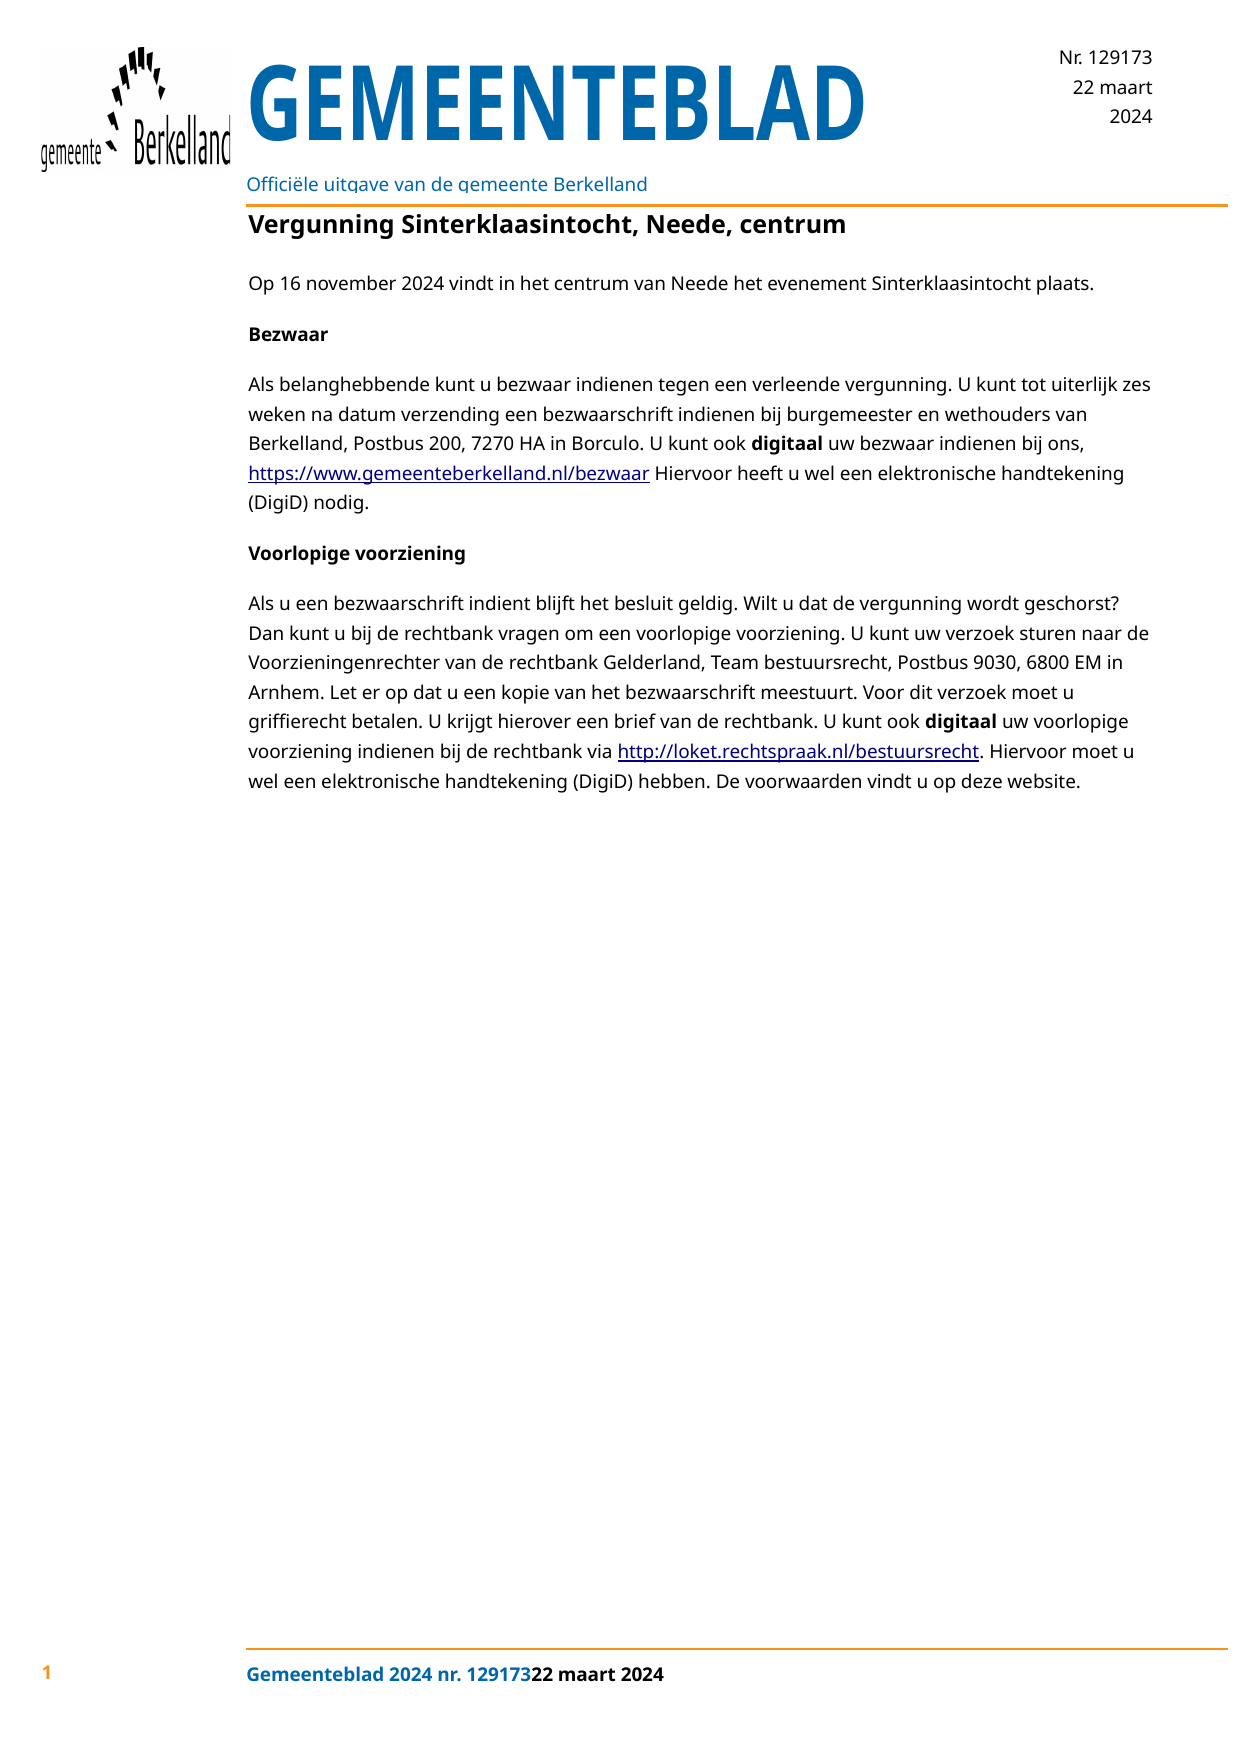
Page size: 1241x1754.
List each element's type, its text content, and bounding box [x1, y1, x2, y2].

text Voorlopige voorziening [248, 540, 1152, 566]
text Bezwaar [248, 321, 1152, 346]
text Vergunning Sinterklaasintocht, Neede, centrum [248, 207, 1152, 241]
text Op 16 november 2024 vindt in het centrum van Neede het evenement Sinterklaasintocht plaats. [248, 270, 1152, 296]
text Als u een bezwaarschrift indient blijft het besluit geldig. Wilt u dat de vergunning wordt geschorst? Dan kunt u bij de rechtbank vragen om een voorlopige voorziening. U kunt uw verzoek sturen naar de Voorzieningenrechter van de rechtbank Gelderland, Team bestuursrecht, Postbus 9030, 6800 EM in Arnhem. Let er op dat u een kopie van het bezwaarschrift meestuurt. Voor dit verzoek moet u griffierecht betalen. U krijgt hierover een brief van de rechtbank. U kunt ook digitaal uw voorlopige voorziening indienen bij de rechtbank via http://loket.rechtspraak.nl/bestuursrecht. Hiervoor moet u wel een elektronische handtekening (DigiD) hebben. De voorwaarden vindt u op deze website. [248, 590, 1152, 793]
picture [41, 47, 231, 172]
text Als belanghebbende kunt u bezwaar indienen tegen een verleende vergunning. U kunt tot uiterlijk zes weken na datum verzending een bezwaarschrift indienen bij burgemeester en wethouders van Berkelland, Postbus 200, 7270 HA in Borculo. U kunt ook digitaal uw bezwaar indienen bij ons, https://www.gemeenteberkelland.nl/bezwaar Hiervoor heeft u wel een elektronische handtekening (DigiD) nodig. [248, 371, 1152, 515]
